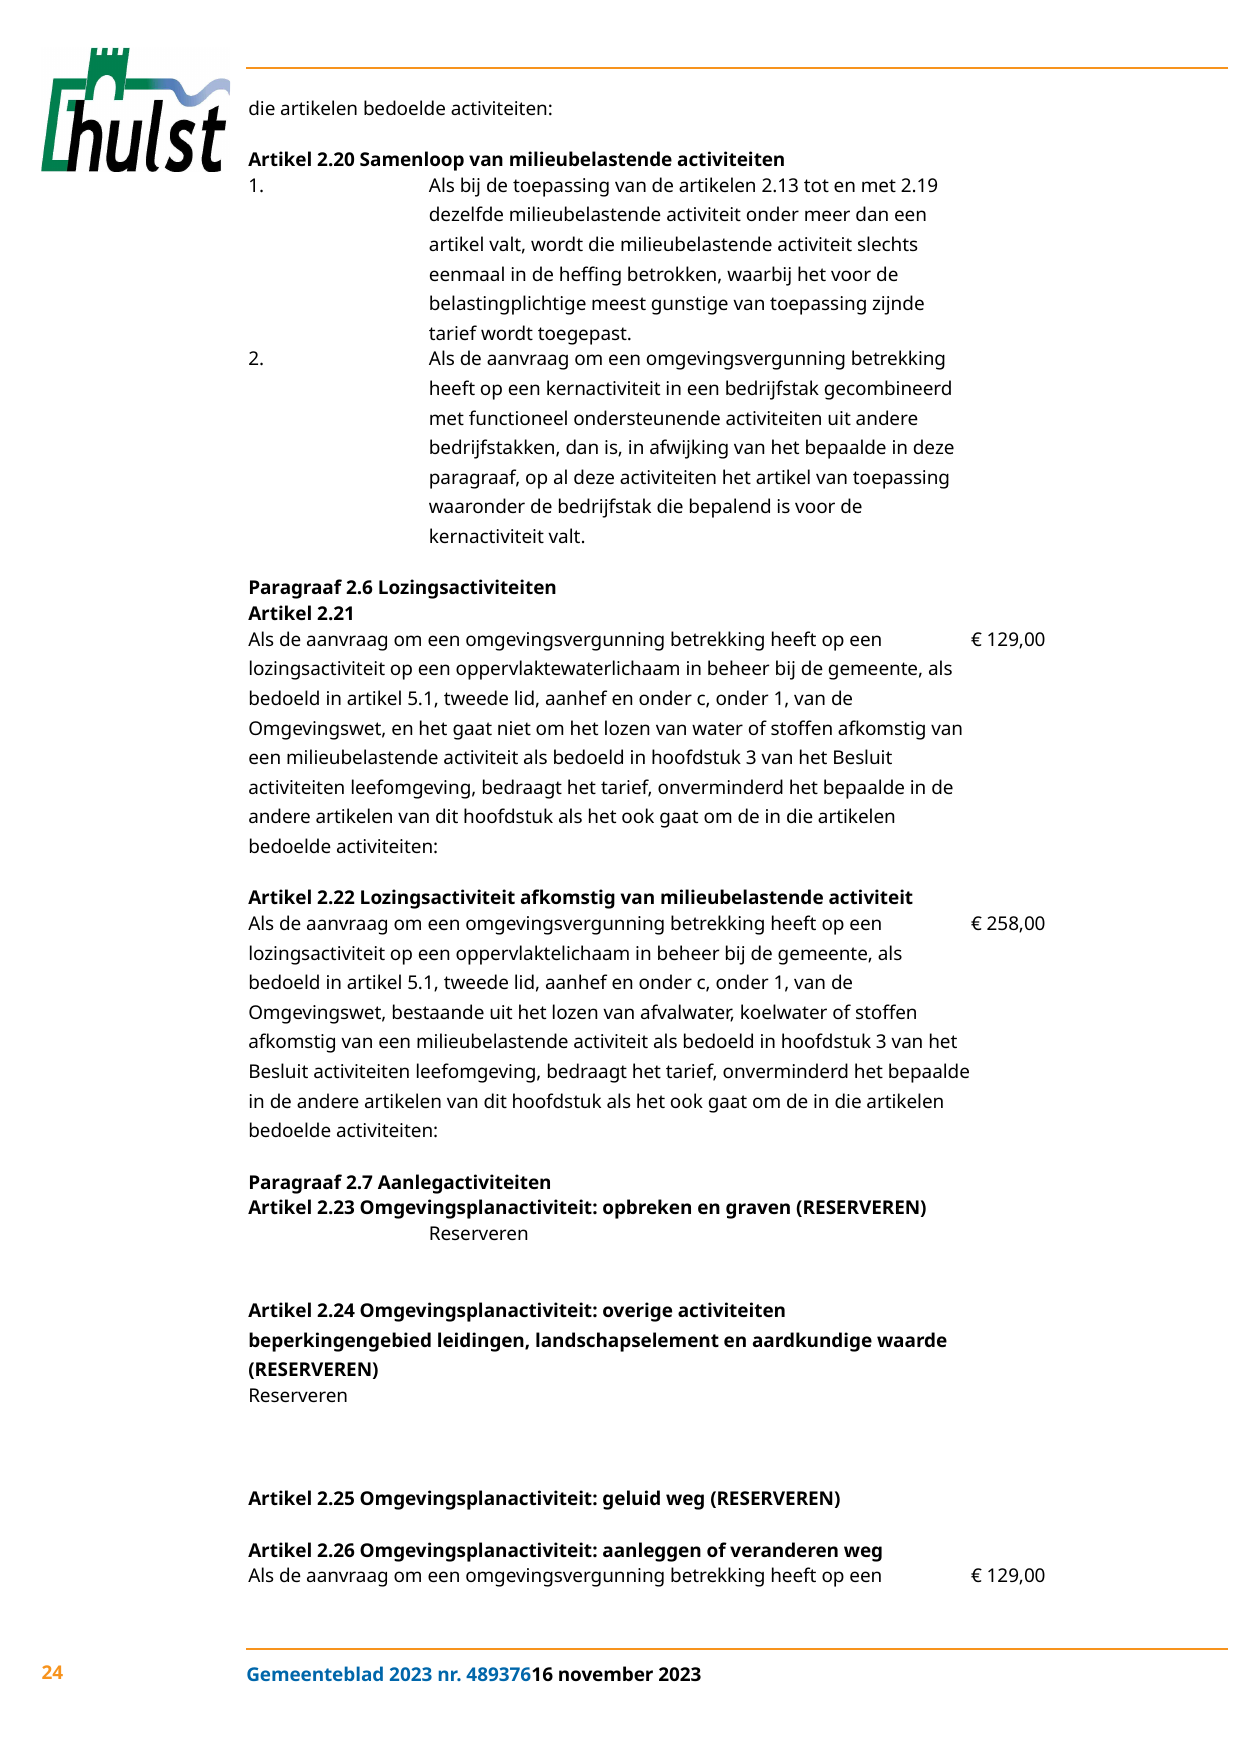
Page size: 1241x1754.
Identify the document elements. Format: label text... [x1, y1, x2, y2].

table_cell die artikelen bedoelde activiteiten: [248, 95, 971, 121]
table_cell [971, 1220, 1152, 1246]
table_cell [971, 1408, 1152, 1434]
table_cell [971, 1272, 1152, 1297]
table_cell [248, 1408, 429, 1434]
table_cell [971, 346, 1152, 549]
table_cell Reserveren [248, 1383, 971, 1408]
table_cell Paragraaf 2.7 Aanlegactiviteiten [248, 1169, 971, 1194]
table_cell [971, 1298, 1152, 1382]
table_cell € 129,00 [971, 626, 1152, 859]
table_cell 1. [248, 172, 429, 346]
table_cell [248, 1143, 429, 1169]
table_cell [971, 1485, 1152, 1511]
table_cell [429, 1511, 971, 1537]
table_cell [248, 859, 429, 884]
table_cell Als de aanvraag om een omgevingsvergunning betrekking heeft op een lozingsactiviteit op een oppervlaktewaterlichaam in beheer bij de gemeente, als bedoeld in artikel 5.1, tweede lid, aanhef en onder c, onder 1, van de Omgevingswet, en het gaat niet om het lozen van water of stoffen afkomstig van een milieubelastende activiteit als bedoeld in hoofdstuk 3 van het Besluit activiteiten leefomgeving, bedraagt het tarief, onverminderd het bepaalde in de andere artikelen van dit hoofdstuk als het ook gaat om de in die artikelen bedoelde activiteiten: [248, 626, 971, 859]
table_cell Artikel 2.23 Omgevingsplanactiviteit: opbreken en graven (RESERVEREN) [248, 1195, 971, 1220]
table_cell [971, 1537, 1152, 1562]
table_cell [429, 1460, 971, 1485]
table_cell [971, 95, 1152, 121]
table_cell [429, 1434, 971, 1459]
table_cell [248, 1460, 429, 1485]
table_cell [971, 1246, 1152, 1272]
table_cell Als de aanvraag om een omgevingsvergunning betrekking heeft op een [248, 1563, 971, 1588]
table_cell [429, 121, 971, 146]
table_cell [971, 859, 1152, 884]
table_cell [248, 1434, 429, 1459]
table_cell [429, 1143, 971, 1169]
table_cell Reserveren [429, 1220, 971, 1246]
table_cell 2. [248, 346, 429, 549]
picture [41, 47, 231, 172]
table_cell [971, 1511, 1152, 1537]
table_cell [248, 549, 429, 574]
table_cell Als de aanvraag om een omgevingsvergunning betrekking heeft op een lozingsactiviteit op een oppervlaktelichaam in beheer bij de gemeente, als bedoeld in artikel 5.1, tweede lid, aanhef en onder c, onder 1, van de Omgevingswet, bestaande uit het lozen van afvalwater, koelwater of stoffen afkomstig van een milieubelastende activiteit als bedoeld in hoofdstuk 3 van het Besluit activiteiten leefomgeving, bedraagt het tarief, onverminderd het bepaalde in de andere artikelen van dit hoofdstuk als het ook gaat om de in die artikelen bedoelde activiteiten: [248, 910, 971, 1143]
table_cell [429, 859, 971, 884]
table_cell Paragraaf 2.6 Lozingsactiviteiten [248, 575, 971, 600]
table_cell [971, 885, 1152, 910]
table_cell [429, 549, 971, 574]
table_cell [429, 1272, 971, 1297]
table_cell [429, 1408, 971, 1434]
table_cell [248, 1272, 429, 1297]
table_cell [971, 121, 1152, 146]
table_cell [971, 1383, 1152, 1408]
table_cell [429, 1246, 971, 1272]
table_cell Artikel 2.25 Omgevingsplanactiviteit: geluid weg (RESERVEREN) [248, 1485, 971, 1511]
table_cell [971, 1169, 1152, 1194]
table_cell € 258,00 [971, 910, 1152, 1143]
table_cell [971, 146, 1152, 172]
table_cell [971, 575, 1152, 600]
table_cell [971, 172, 1152, 346]
table_cell [971, 1143, 1152, 1169]
table_cell [971, 1195, 1152, 1220]
table_cell Als bij de toepassing van de artikelen 2.13 tot en met 2.19 dezelfde milieubelastende activiteit onder meer dan een artikel valt, wordt die milieubelastende activiteit slechts eenmaal in de heffing betrokken, waarbij het voor de belastingplichtige meest gunstige van toepassing zijnde tarief wordt toegepast. [429, 172, 971, 346]
table_cell Artikel 2.21 [248, 600, 971, 626]
table_cell Artikel 2.20 Samenloop van milieubelastende activiteiten [248, 146, 971, 172]
table_cell € 129,00 [971, 1563, 1152, 1588]
table_cell [971, 549, 1152, 574]
table_cell Artikel 2.24 Omgevingsplanactiviteit: overige activiteiten beperkingengebied leidingen, landschapselement en aardkundige waarde (RESERVEREN) [248, 1298, 971, 1382]
table_cell Artikel 2.26 Omgevingsplanactiviteit: aanleggen of veranderen weg [248, 1537, 971, 1562]
table_cell Als de aanvraag om een omgevingsvergunning betrekking heeft op een kernactiviteit in een bedrijfstak gecombineerd met functioneel ondersteunende activiteiten uit andere bedrijfstakken, dan is, in afwijking van het bepaalde in deze paragraaf, op al deze activiteiten het artikel van toepassing waaronder de bedrijfstak die bepalend is voor de kernactiviteit valt. [429, 346, 971, 549]
table_cell [248, 1511, 429, 1537]
table_cell [971, 1460, 1152, 1485]
table_cell Artikel 2.22 Lozingsactiviteit afkomstig van milieubelastende activiteit [248, 885, 971, 910]
table_cell [971, 1434, 1152, 1459]
table_cell [971, 600, 1152, 626]
table_cell [248, 121, 429, 146]
table_cell [248, 1220, 429, 1272]
